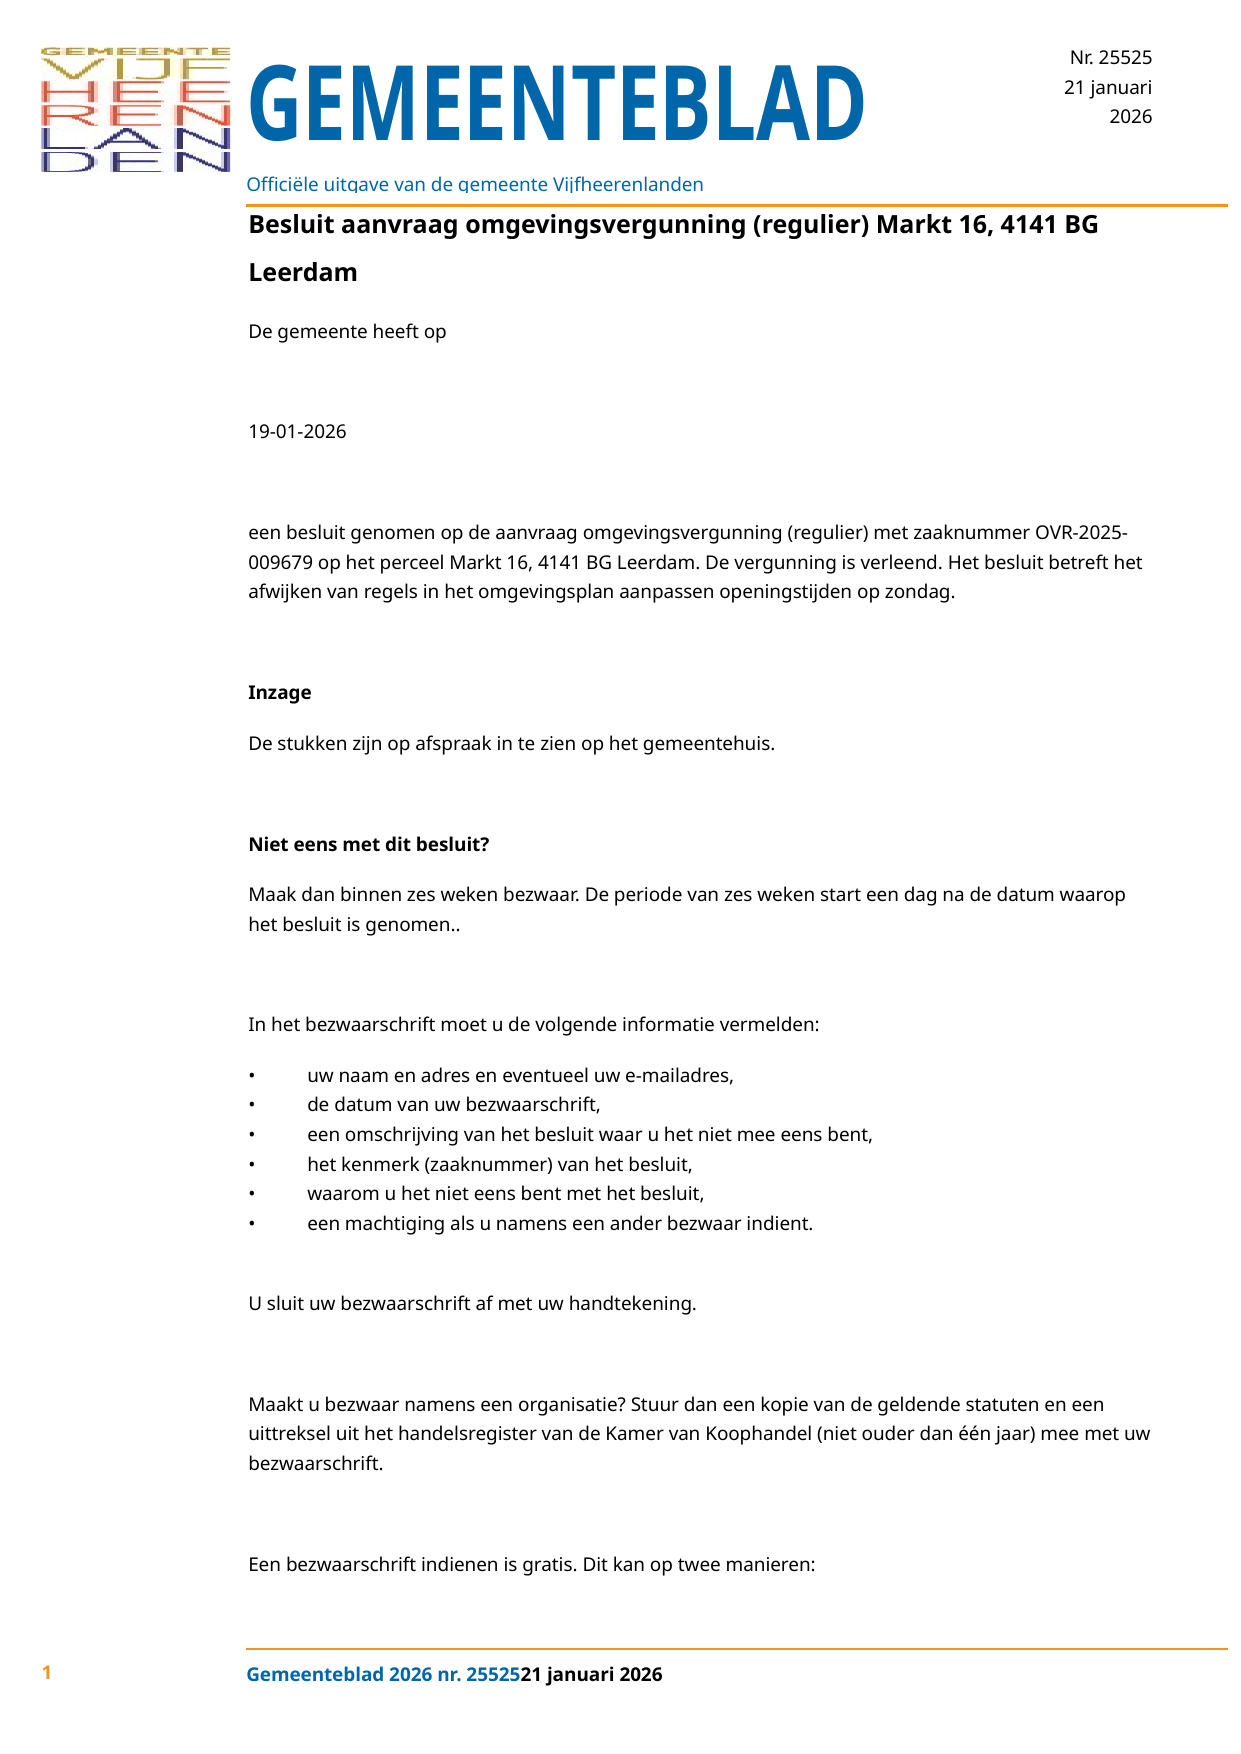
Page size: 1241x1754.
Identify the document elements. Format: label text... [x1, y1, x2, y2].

text U sluit uw bezwaarschrift af met uw handtekening. [248, 1290, 1152, 1316]
text De stukken zijn op afspraak in te zien op het gemeentehuis. [248, 730, 1152, 756]
text een besluit genomen op de aanvraag omgevingsvergunning (regulier) met zaaknummer OVR-2025-009679 op het perceel Markt 16, 4141 BG Leerdam. De vergunning is verleend. Het besluit betreft het afwijken van regels in het omgevingsplan aanpassen openingstijden op zondag. [248, 519, 1152, 604]
text Inzage [248, 679, 1152, 705]
list een omschrijving van het besluit waar u het niet mee eens bent, [248, 1121, 1152, 1147]
text Een bezwaarschrift indienen is gratis. Dit kan op twee manieren: [248, 1551, 1152, 1577]
list uw naam en adres en eventueel uw e-mailadres, [248, 1062, 1152, 1088]
text In het bezwaarschrift moet u de volgende informatie vermelden: [248, 1012, 1152, 1037]
text Maakt u bezwaar namens een organisatie? Stuur dan een kopie van de geldende statuten en een uittreksel uit het handelsregister van de Kamer van Koophandel (niet ouder dan één jaar) mee met uw bezwaarschrift. [248, 1391, 1152, 1476]
text Maak dan binnen zes weken bezwaar. De periode van zes weken start een dag na de datum waarop het besluit is genomen.. [248, 881, 1152, 937]
text 19-01-2026 [248, 419, 1152, 444]
list een machtiging als u namens een ander bezwaar indient. [248, 1210, 1152, 1236]
text Niet eens met dit besluit? [248, 831, 1152, 857]
text Besluit aanvraag omgevingsvergunning (regulier) Markt 16, 4141 BG Leerdam [248, 207, 1152, 288]
text De gemeente heeft op [248, 318, 1152, 344]
list de datum van uw bezwaarschrift, [248, 1092, 1152, 1117]
picture [41, 47, 231, 172]
list het kenmerk (zaaknummer) van het besluit, [248, 1151, 1152, 1177]
list waarom u het niet eens bent met het besluit, [248, 1180, 1152, 1206]
